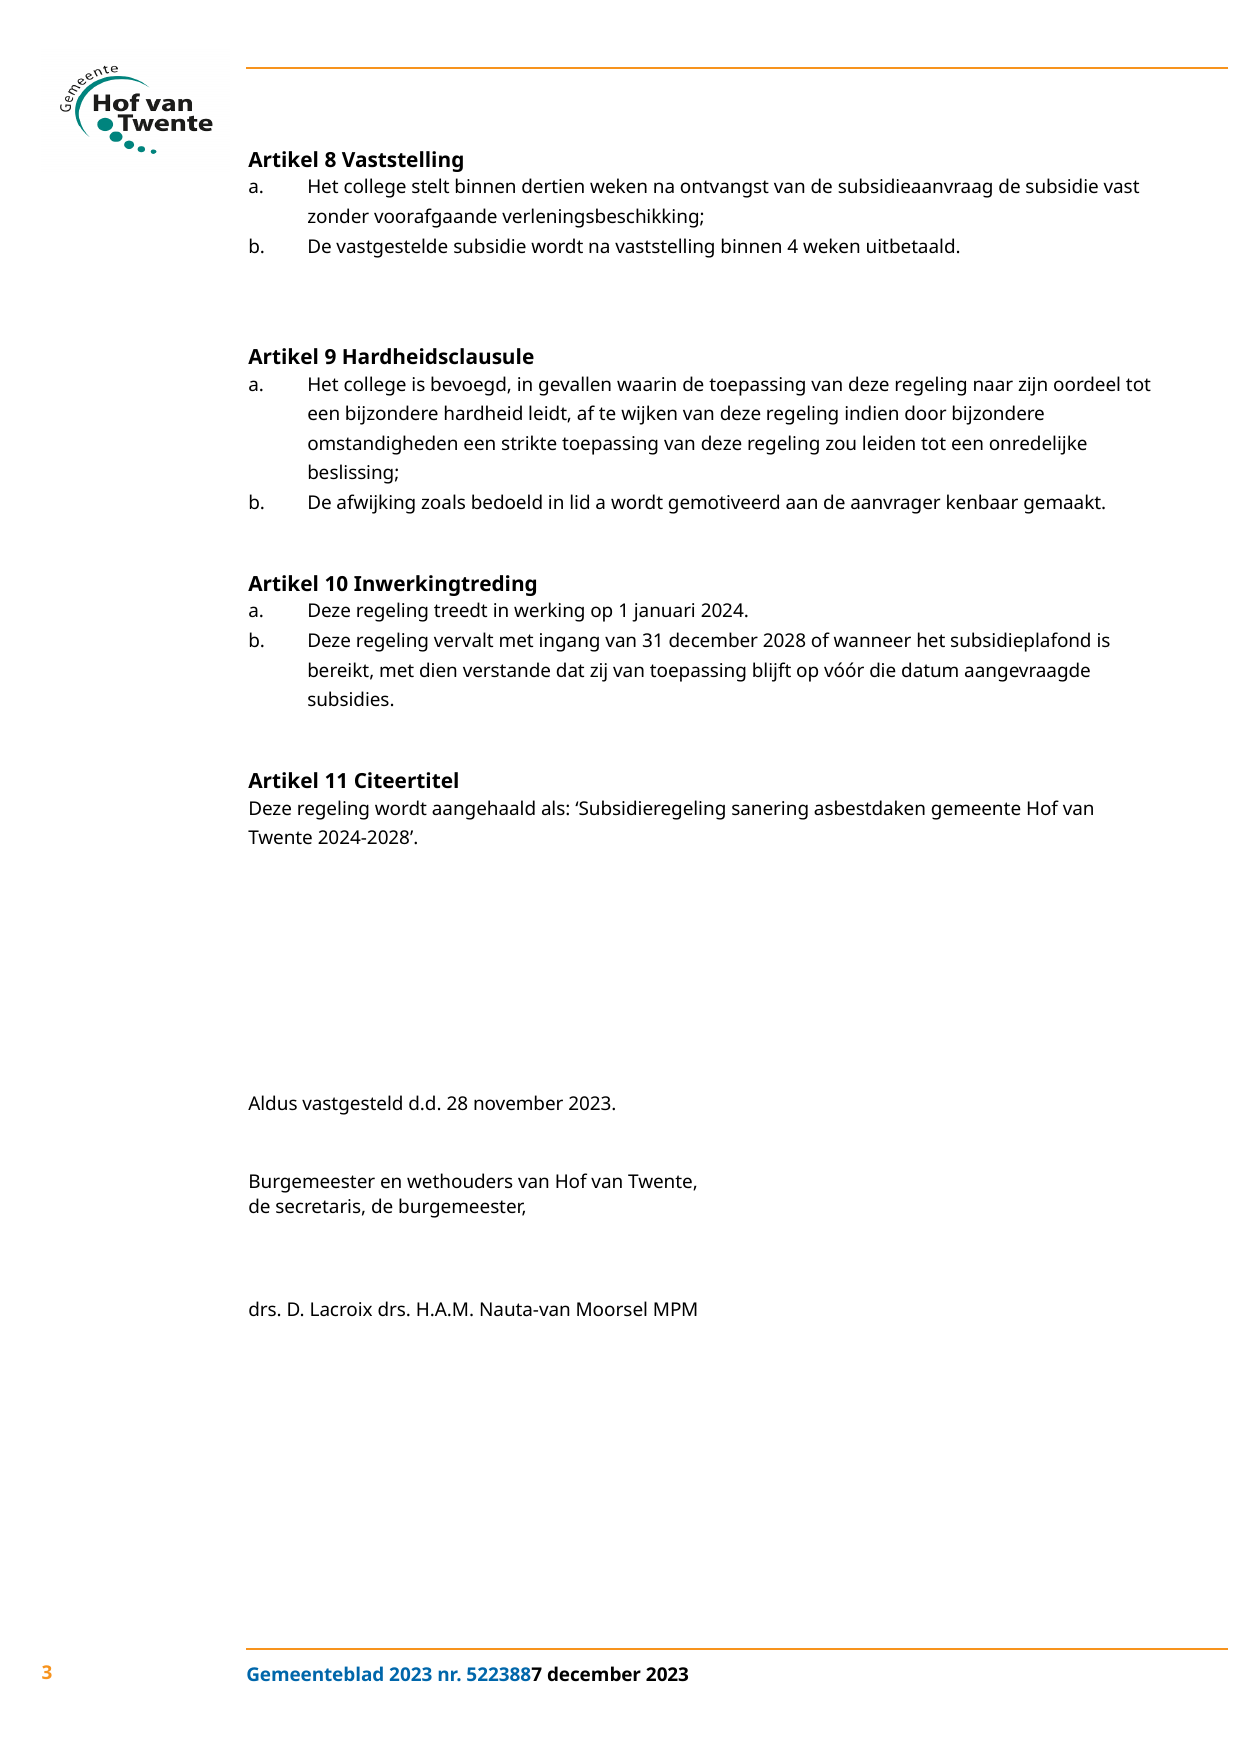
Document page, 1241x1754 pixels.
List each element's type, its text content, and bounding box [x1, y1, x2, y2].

picture [41, 47, 231, 172]
text de secretaris, de burgemeester, [248, 1193, 1152, 1219]
text Burgemeester en wethouders van Hof van Twente, [248, 1168, 1152, 1193]
text Aldus vastgesteld d.d. 28 november 2023. [248, 1091, 1152, 1116]
text Artikel 8 Vaststelling [248, 145, 1152, 174]
text drs. D. Lacroix drs. H.A.M. Nauta-van Moorsel MPM [248, 1296, 1152, 1322]
list De vastgestelde subsidie wordt na vaststelling binnen 4 weken uitbetaald. [248, 233, 1152, 258]
list De afwijking zoals bedoeld in lid a wordt gemotiveerd aan de aanvrager kenbaar gemaakt. [248, 489, 1152, 515]
list Het college is bevoegd, in gevallen waarin de toepassing van deze regeling naar zijn oordeel tot een bijzondere hardheid leidt, af te wijken van deze regeling indien door bijzondere omstandigheden een strikte toepassing van deze regeling zou leiden tot een onredelijke beslissing; [248, 371, 1152, 485]
list Deze regeling treedt in werking op 1 januari 2024. [248, 598, 1152, 623]
text Deze regeling wordt aangehaald als: ‘Subsidieregeling sanering asbestdaken gemeente Hof van Twente 2024-2028’. [248, 795, 1152, 850]
list Deze regeling vervalt met ingang van 31 december 2028 of wanneer het subsidieplafond is bereikt, met dien verstande dat zij van toepassing blijft op vóór die datum aangevraagde subsidies. [248, 627, 1152, 712]
text Artikel 9 Hardheidsclausule [248, 342, 1152, 371]
text Artikel 10 Inwerkingtreding [248, 569, 1152, 598]
text Artikel 11 Citeertitel [248, 766, 1152, 795]
list Het college stelt binnen dertien weken na ontvangst van de subsidieaanvraag de subsidie vast zonder voorafgaande verleningsbeschikking; [248, 174, 1152, 229]
